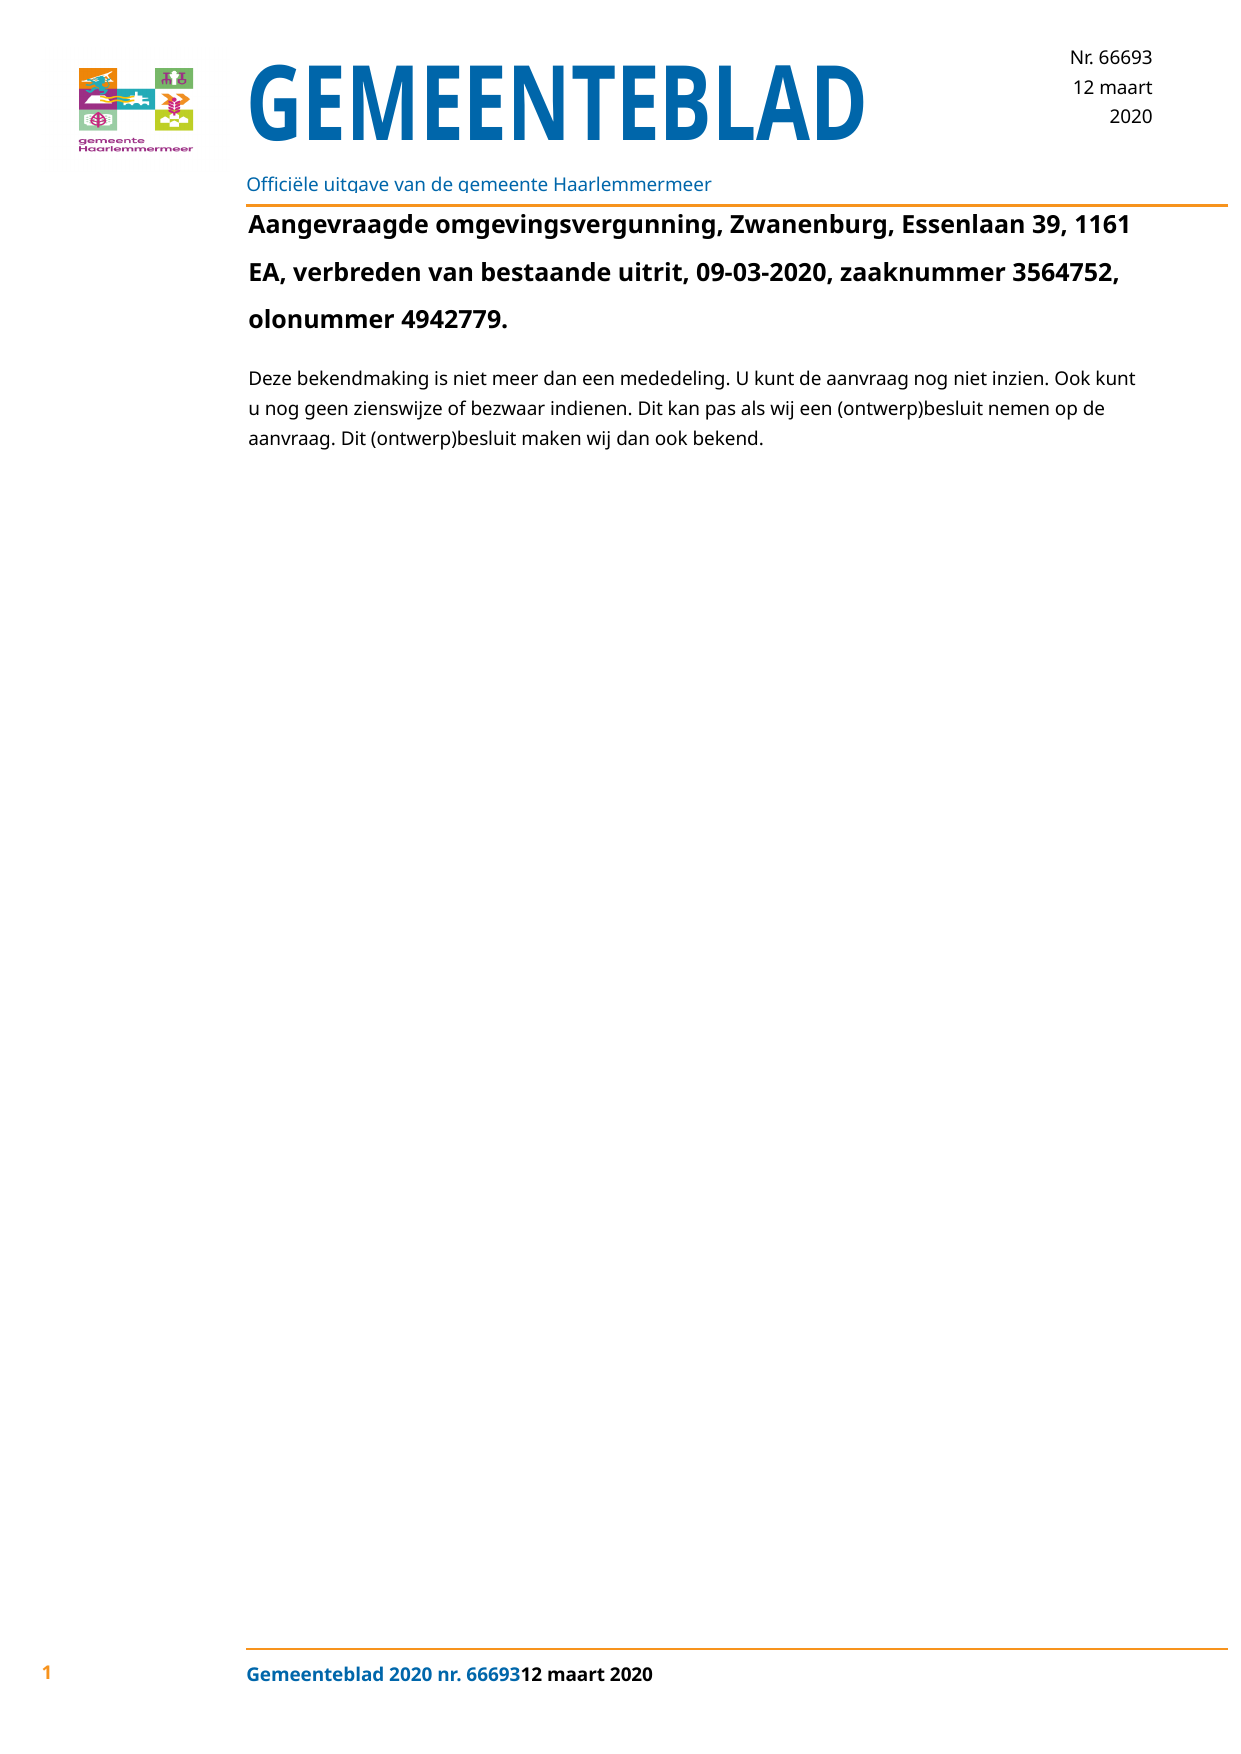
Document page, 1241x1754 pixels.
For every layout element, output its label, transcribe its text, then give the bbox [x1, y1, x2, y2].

picture [41, 47, 231, 172]
text Aangevraagde omgevingsvergunning, Zwanenburg, Essenlaan 39, 1161 EA, verbreden van bestaande uitrit, 09-03-2020, zaaknummer 3564752, olonummer 4942779. [248, 207, 1152, 336]
text Deze bekendmaking is niet meer dan een mededeling. U kunt de aanvraag nog niet inzien. Ook kunt u nog geen zienswijze of bezwaar indienen. Dit kan pas als wij een (ontwerp)besluit nemen op de aanvraag. Dit (ontwerp)besluit maken wij dan ook bekend. [248, 366, 1152, 450]
